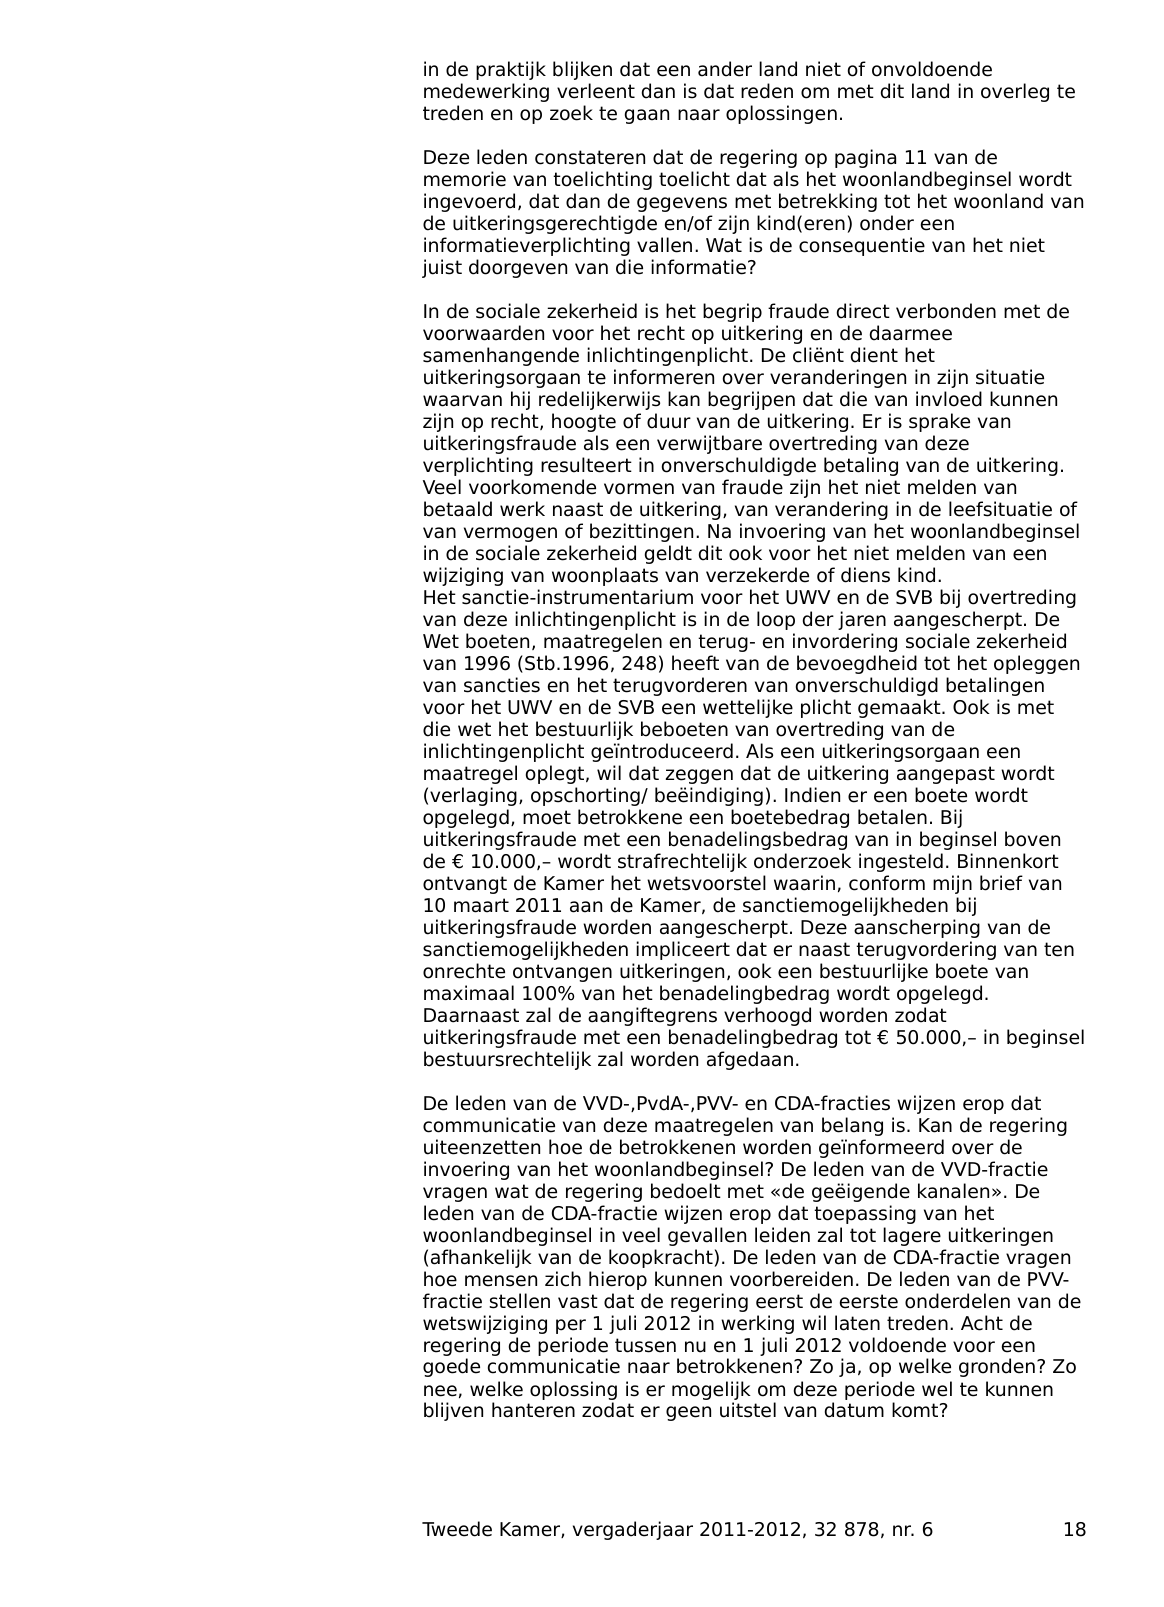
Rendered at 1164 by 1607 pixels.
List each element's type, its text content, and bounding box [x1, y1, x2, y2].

text De leden van de VVD-,PvdA-,PVV- en CDA-fracties wijzen erop dat communicatie van deze maatregelen van belang is. Kan de regering uiteenzetten hoe de betrokkenen worden geïnformeerd over de invoering van het woonlandbeginsel? De leden van de VVD-fractie vragen wat de regering bedoelt met «de geëigende kanalen». De leden van de CDA-fractie wijzen erop dat toepassing van het woonlandbeginsel in veel gevallen leiden zal tot lagere uitkeringen (afhankelijk van de koopkracht). De leden van de CDA-fractie vragen hoe mensen zich hierop kunnen voorbereiden. De leden van de PVV-fractie stellen vast dat de regering eerst de eerste onderdelen van de wetswijziging per 1 juli 2012 in werking wil laten treden. Acht de regering de periode tussen nu en 1 juli 2012 voldoende voor een goede communicatie naar betrokkenen? Zo ja, op welke gronden? Zo nee, welke oplossing is er mogelijk om deze periode wel te kunnen blijven hanteren zodat er geen uitstel van datum komt? [422, 1093, 1087, 1422]
text In de sociale zekerheid is het begrip fraude direct verbonden met de voorwaarden voor het recht op uitkering en de daarmee samenhangende inlichtingenplicht. De cliënt dient het uitkeringsorgaan te informeren over veranderingen in zijn situatie waarvan hij redelijkerwijs kan begrijpen dat die van invloed kunnen zijn op recht, hoogte of duur van de uitkering. Er is sprake van uitkeringsfraude als een verwijtbare overtreding van deze verplichting resulteert in onverschuldigde betaling van de uitkering. Veel voorkomende vormen van fraude zijn het niet melden van betaald werk naast de uitkering, van verandering in de leefsituatie of van vermogen of bezittingen. Na invoering van het woonlandbeginsel in de sociale zekerheid geldt dit ook voor het niet melden van een wijziging van woonplaats van verzekerde of diens kind. [422, 301, 1087, 587]
text Het sanctie-instrumentarium voor het UWV en de SVB bij overtreding van deze inlichtingenplicht is in de loop der jaren aangescherpt. De Wet boeten, maatregelen en terug- en invordering sociale zekerheid van 1996 (Stb.1996, 248) heeft van de bevoegdheid tot het opleggen van sancties en het terugvorderen van onverschuldigd betalingen voor het UWV en de SVB een wettelijke plicht gemaakt. Ook is met die wet het bestuurlijk beboeten van overtreding van de inlichtingenplicht geïntroduceerd. Als een uitkeringsorgaan een maatregel oplegt, wil dat zeggen dat de uitkering aangepast wordt (verlaging, opschorting/ beëindiging). Indien er een boete wordt opgelegd, moet betrokkene een boetebedrag betalen. Bij uitkeringsfraude met een benadelingsbedrag van in beginsel boven de € 10.000,– wordt strafrechtelijk onderzoek ingesteld. Binnenkort ontvangt de Kamer het wetsvoorstel waarin, conform mijn brief van 10 maart 2011 aan de Kamer, de sanctiemogelijkheden bij uitkeringsfraude worden aangescherpt. Deze aanscherping van de sanctiemogelijkheden impliceert dat er naast terugvordering van ten onrechte ontvangen uitkeringen, ook een bestuurlijke boete van maximaal 100% van het benadelingbedrag wordt opgelegd. Daarnaast zal de aangiftegrens verhoogd worden zodat uitkeringsfraude met een benadelingbedrag tot € 50.000,– in beginsel bestuursrechtelijk zal worden afgedaan. [422, 587, 1087, 1071]
text Deze leden constateren dat de regering op pagina 11 van de memorie van toelichting toelicht dat als het woonlandbeginsel wordt ingevoerd, dat dan de gegevens met betrekking tot het woonland van de uitkeringsgerechtigde en/of zijn kind(eren) onder een informatieverplichting vallen. Wat is de consequentie van het niet juist doorgeven van die informatie? [422, 147, 1087, 279]
text in de praktijk blijken dat een ander land niet of onvoldoende medewerking verleent dan is dat reden om met dit land in overleg te treden en op zoek te gaan naar oplossingen. [422, 59, 1087, 125]
